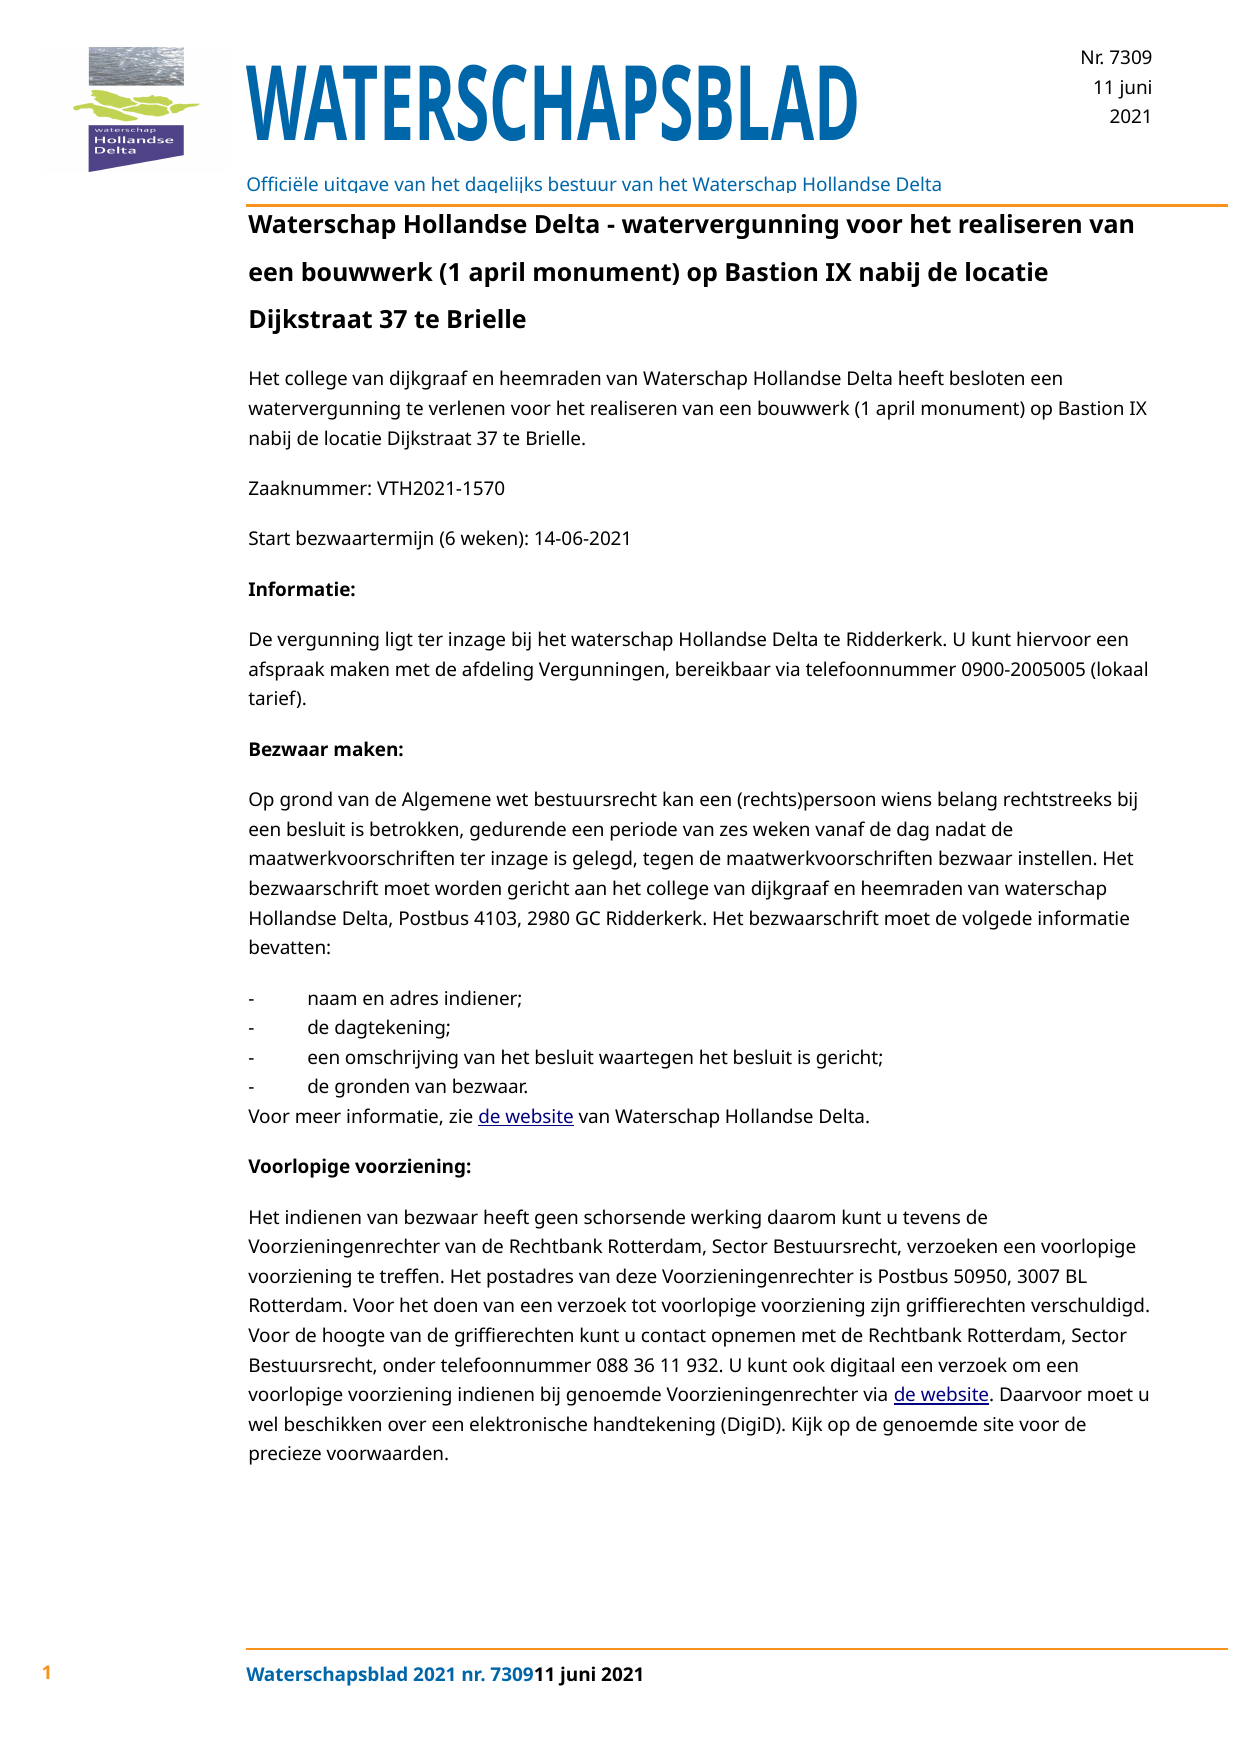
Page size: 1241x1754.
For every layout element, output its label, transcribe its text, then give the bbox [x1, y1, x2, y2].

text Het indienen van bezwaar heeft geen schorsende werking daarom kunt u tevens de Voorzieningenrechter van de Rechtbank Rotterdam, Sector Bestuursrecht, verzoeken een voorlopige voorziening te treffen. Het postadres van deze Voorzieningenrechter is Postbus 50950, 3007 BL Rotterdam. Voor het doen van een verzoek tot voorlopige voorziening zijn griffierechten verschuldigd. Voor de hoogte van de griffierechten kunt u contact opnemen met de Rechtbank Rotterdam, Sector Bestuursrecht, onder telefoonnummer 088 36 11 932. U kunt ook digitaal een verzoek om een voorlopige voorziening indienen bij genoemde Voorzieningenrechter via de website. Daarvoor moet u wel beschikken over een elektronische handtekening (DigiD). Kijk op de genoemde site voor de precieze voorwaarden. [248, 1204, 1152, 1466]
list de gronden van bezwaar. [248, 1073, 1152, 1099]
text Start bezwaartermijn (6 weken): 14-06-2021 [248, 526, 1152, 551]
text Bezwaar maken: [248, 736, 1152, 762]
text Voorlopige voorziening: [248, 1153, 1152, 1179]
text Zaaknummer: VTH2021-1570 [248, 475, 1152, 501]
list naam en adres indiener; [248, 985, 1152, 1010]
list de dagtekening; [248, 1014, 1152, 1040]
picture [41, 47, 231, 172]
text Op grond van de Algemene wet bestuursrecht kan een (rechts)persoon wiens belang rechtstreeks bij een besluit is betrokken, gedurende een periode van zes weken vanaf de dag nadat de maatwerkvoorschriften ter inzage is gelegd, tegen de maatwerkvoorschriften bezwaar instellen. Het bezwaarschrift moet worden gericht aan het college van dijkgraaf en heemraden van waterschap Hollandse Delta, Postbus 4103, 2980 GC Ridderkerk. Het bezwaarschrift moet de volgede informatie bevatten: [248, 786, 1152, 960]
text Waterschap Hollandse Delta - watervergunning voor het realiseren van een bouwwerk (1 april monument) op Bastion IX nabij de locatie Dijkstraat 37 te Brielle [248, 207, 1152, 336]
text Informatie: [248, 576, 1152, 602]
text Het college van dijkgraaf en heemraden van Waterschap Hollandse Delta heeft besloten een watervergunning te verlenen voor het realiseren van een bouwwerk (1 april monument) op Bastion IX nabij de locatie Dijkstraat 37 te Brielle. [248, 366, 1152, 450]
list een omschrijving van het besluit waartegen het besluit is gericht; [248, 1044, 1152, 1069]
text De vergunning ligt ter inzage bij het waterschap Hollandse Delta te Ridderkerk. U kunt hiervoor een afspraak maken met de afdeling Vergunningen, bereikbaar via telefoonnummer 0900-2005005 (lokaal tarief). [248, 626, 1152, 711]
text Voor meer informatie, zie de website van Waterschap Hollandse Delta. [248, 1103, 1152, 1129]
